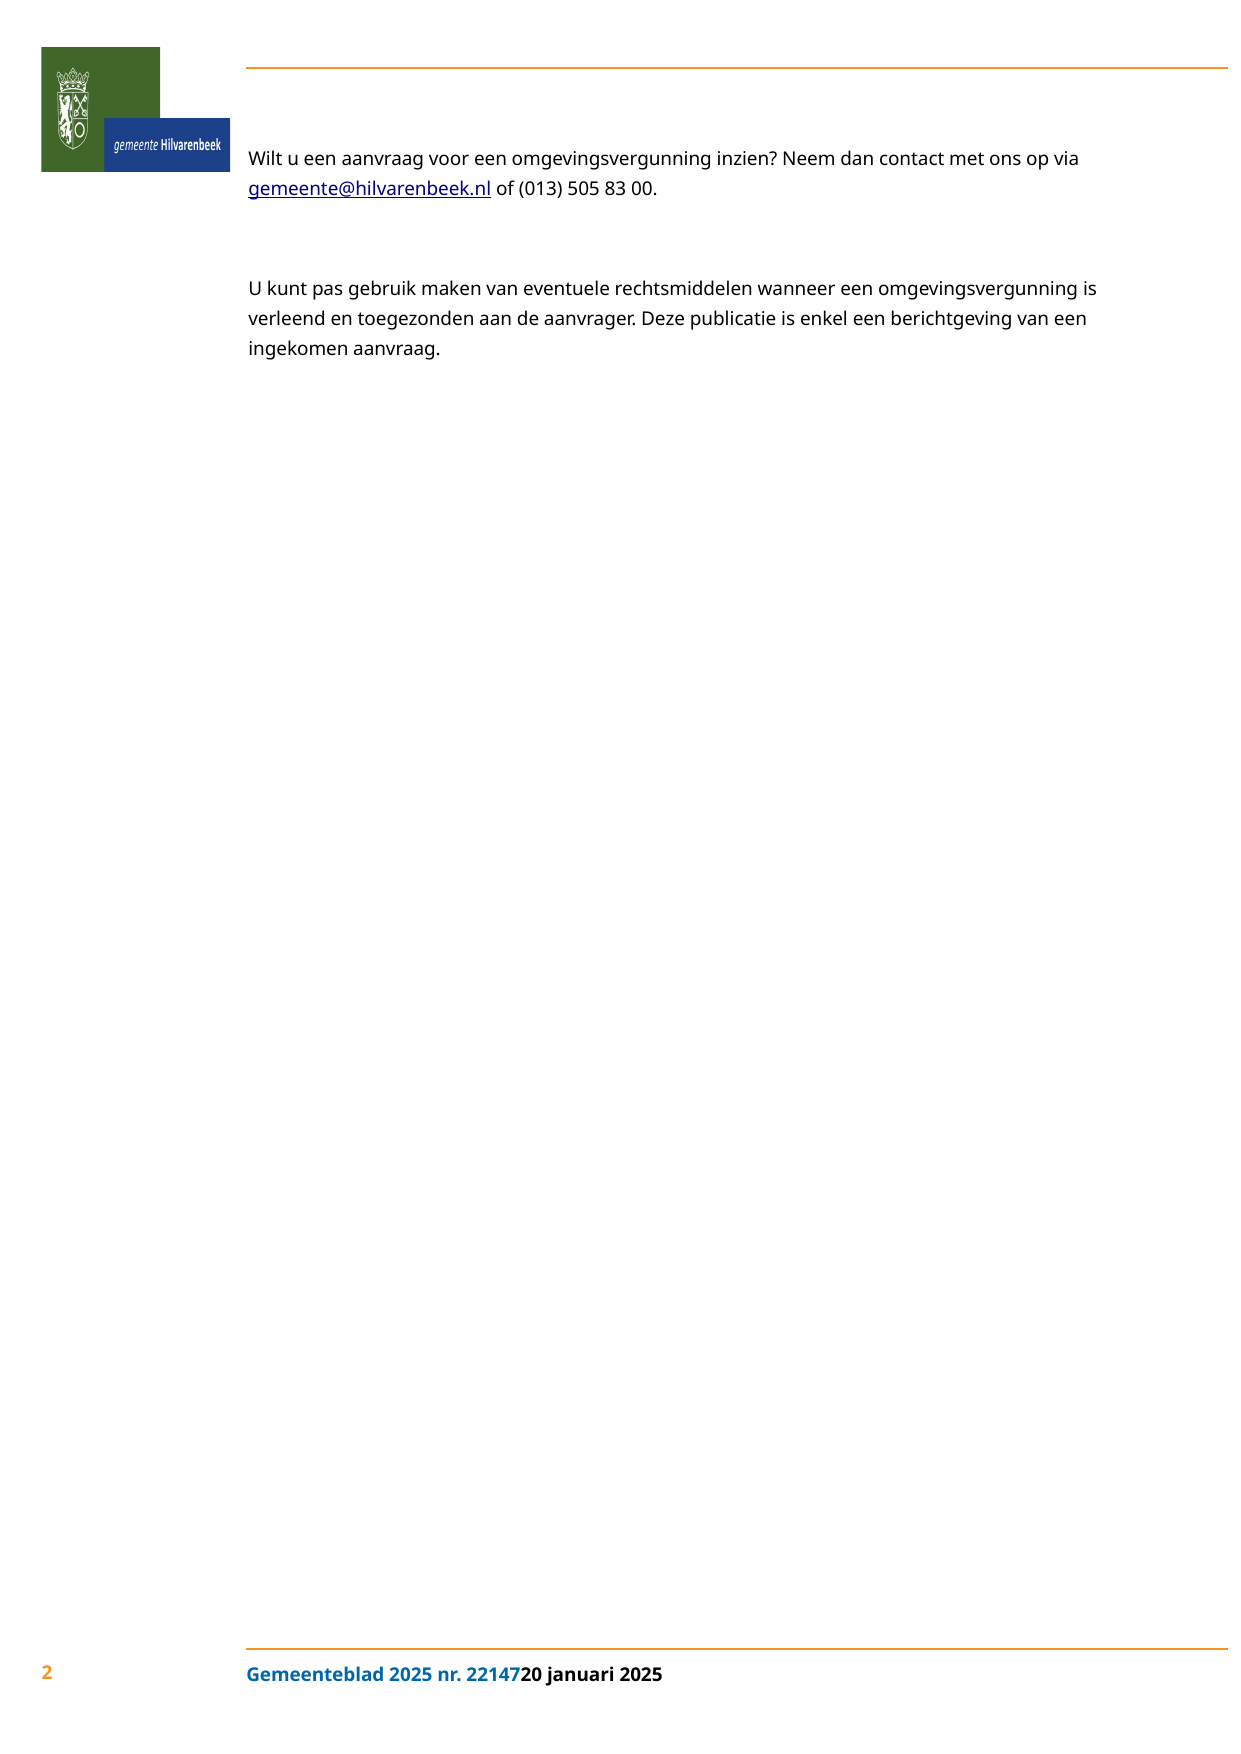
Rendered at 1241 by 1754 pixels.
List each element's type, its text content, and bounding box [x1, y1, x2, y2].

picture [41, 47, 231, 172]
text U kunt pas gebruik maken van eventuele rechtsmiddelen wanneer een omgevingsvergunning is verleend en toegezonden aan de aanvrager. Deze publicatie is enkel een berichtgeving van een ingekomen aanvraag. [248, 276, 1152, 361]
text Wilt u een aanvraag voor een omgevingsvergunning inzien? Neem dan contact met ons op via gemeente@hilvarenbeek.nl of (013) 505 83 00. [248, 145, 1152, 201]
